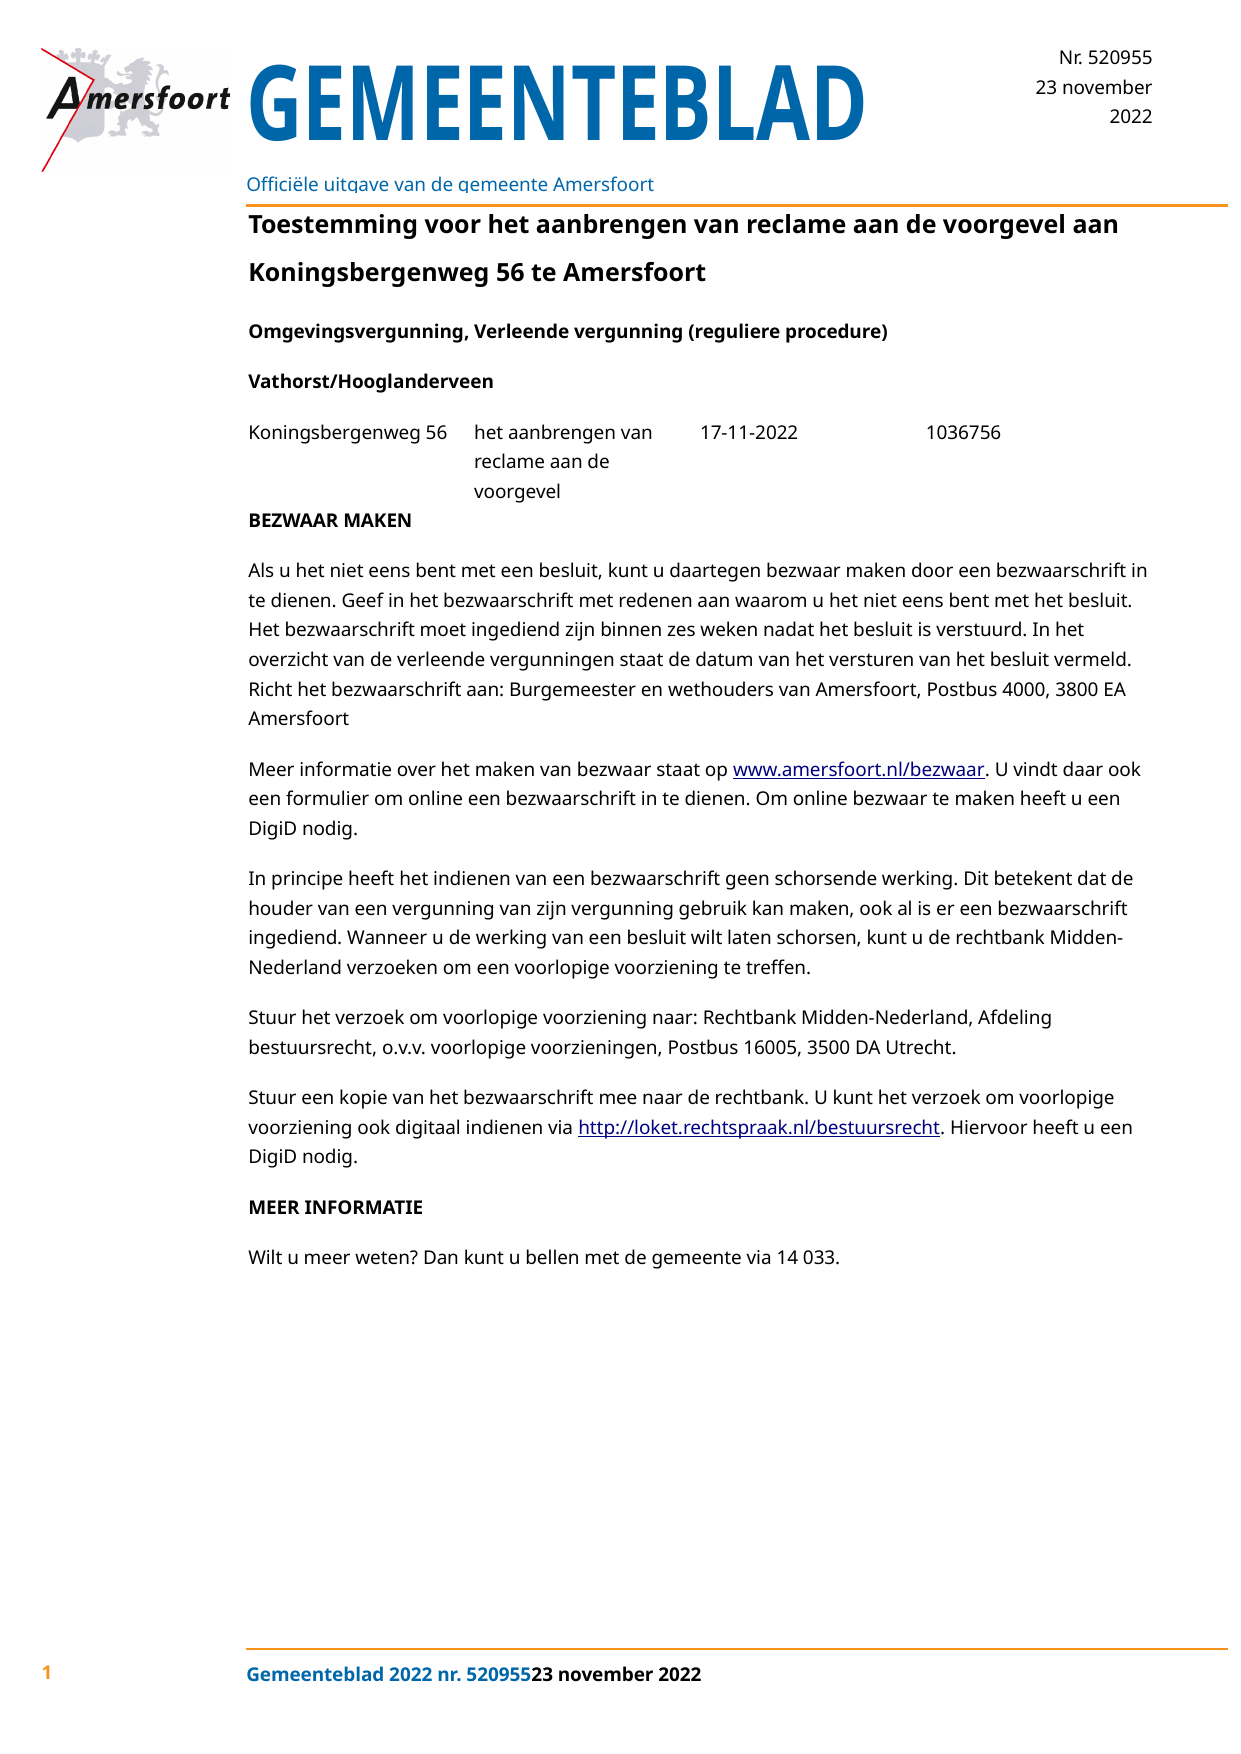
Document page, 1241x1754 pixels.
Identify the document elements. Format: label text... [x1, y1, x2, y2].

table_header 1036756 [926, 419, 1152, 504]
table_header het aanbrengen van reclame aan de voorgevel [474, 419, 700, 504]
table_header Koningsbergenweg 56 [248, 419, 474, 504]
text Stuur het verzoek om voorlopige voorziening naar: Rechtbank Midden-Nederland, Afdeling bestuursrecht, o.v.v. voorlopige voorzieningen, Postbus 16005, 3500 DA Utrecht. [248, 1004, 1152, 1060]
text MEER INFORMATIE [248, 1194, 1152, 1220]
table_header 17-11-2022 [700, 419, 926, 504]
text Wilt u meer weten? Dan kunt u bellen met de gemeente via 14 033. [248, 1244, 1152, 1270]
text Als u het niet eens bent met een besluit, kunt u daartegen bezwaar maken door een bezwaarschrift in te dienen. Geef in het bezwaarschrift met redenen aan waarom u het niet eens bent met het besluit. Het bezwaarschrift moet ingediend zijn binnen zes weken nadat het besluit is verstuurd. In het overzicht van de verleende vergunningen staat de datum van het versturen van het besluit vermeld. Richt het bezwaarschrift aan: Burgemeester en wethouders van Amersfoort, Postbus 4000, 3800 EA Amersfoort [248, 557, 1152, 731]
text Vathorst/Hooglanderveen [248, 368, 1152, 394]
text Toestemming voor het aanbrengen van reclame aan de voorgevel aan Koningsbergenweg 56 te Amersfoort [248, 207, 1152, 288]
text Stuur een kopie van het bezwaarschrift mee naar de rechtbank. U kunt het verzoek om voorlopige voorziening ook digitaal indienen via http://loket.rechtspraak.nl/bestuursrecht. Hiervoor heeft u een DigiD nodig. [248, 1084, 1152, 1169]
text Meer informatie over het maken van bezwaar staat op www.amersfoort.nl/bezwaar. U vindt daar ook een formulier om online een bezwaarschrift in te dienen. Om online bezwaar te maken heeft u een DigiD nodig. [248, 756, 1152, 841]
text In principe heeft het indienen van een bezwaarschrift geen schorsende werking. Dit betekent dat de houder van een vergunning van zijn vergunning gebruik kan maken, ook al is er een bezwaarschrift ingediend. Wanneer u de werking van een besluit wilt laten schorsen, kunt u de rechtbank Midden-Nederland verzoeken om een voorlopige voorziening te treffen. [248, 865, 1152, 980]
text BEZWAAR MAKEN [248, 507, 1152, 533]
picture [41, 47, 231, 172]
text Omgevingsvergunning, Verleende vergunning (reguliere procedure) [248, 318, 1152, 344]
